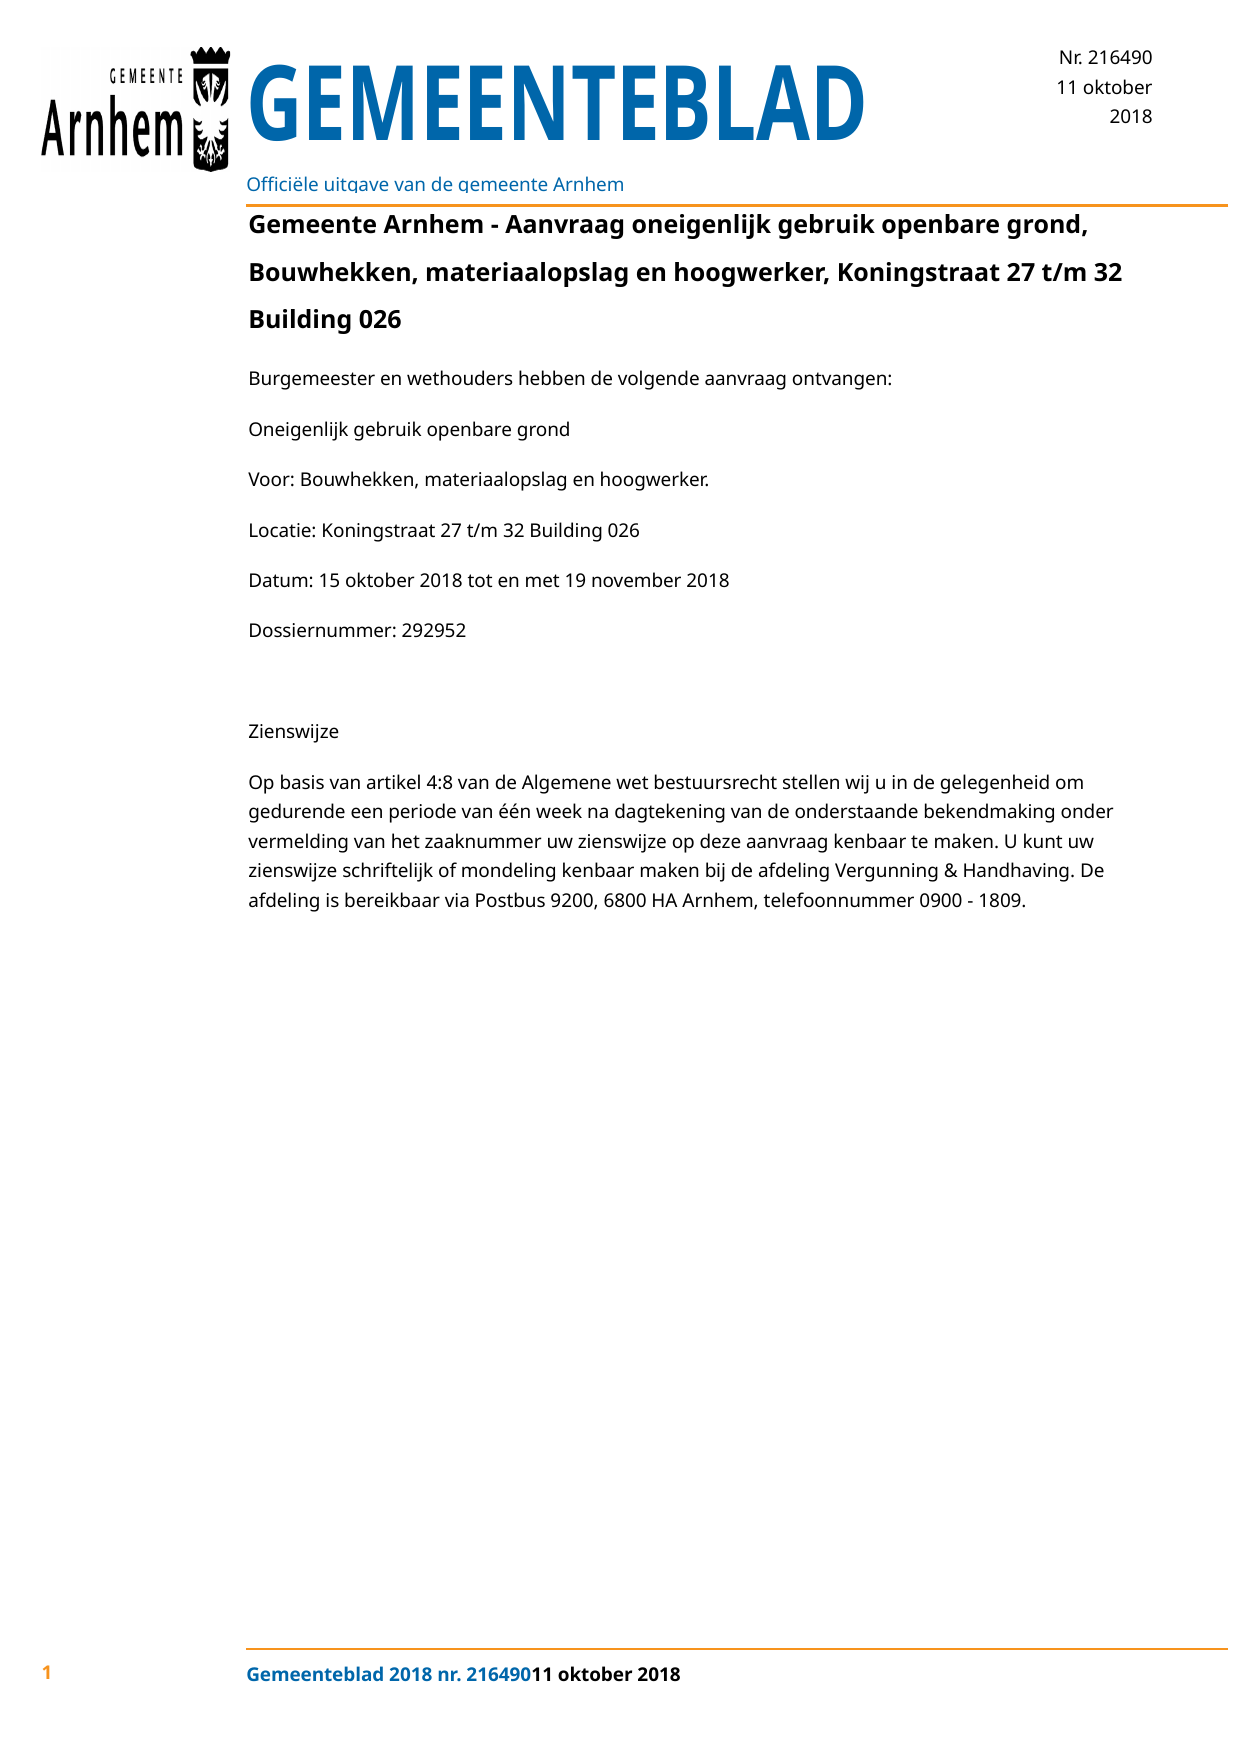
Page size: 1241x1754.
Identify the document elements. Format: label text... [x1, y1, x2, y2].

text Datum: 15 oktober 2018 tot en met 19 november 2018 [248, 567, 1152, 593]
picture [41, 47, 231, 172]
text Oneigenlijk gebruik openbare grond [248, 416, 1152, 442]
text Zienswijze [248, 718, 1152, 744]
text Dossiernummer: 292952 [248, 618, 1152, 643]
text Burgemeester en wethouders hebben de volgende aanvraag ontvangen: [248, 366, 1152, 391]
text Locatie: Koningstraat 27 t/m 32 Building 026 [248, 517, 1152, 542]
text Op basis van artikel 4:8 van de Algemene wet bestuursrecht stellen wij u in de gelegenheid om gedurende een periode van één week na dagtekening van de onderstaande bekendmaking onder vermelding van het zaaknummer uw zienswijze op deze aanvraag kenbaar te maken. U kunt uw zienswijze schriftelijk of mondeling kenbaar maken bij de afdeling Vergunning & Handhaving. De afdeling is bereikbaar via Postbus 9200, 6800 HA Arnhem, telefoonnummer 0900 - 1809. [248, 769, 1152, 913]
text Gemeente Arnhem - Aanvraag oneigenlijk gebruik openbare grond, Bouwhekken, materiaalopslag en hoogwerker, Koningstraat 27 t/m 32 Building 026 [248, 207, 1152, 336]
text Voor: Bouwhekken, materiaalopslag en hoogwerker. [248, 466, 1152, 492]
